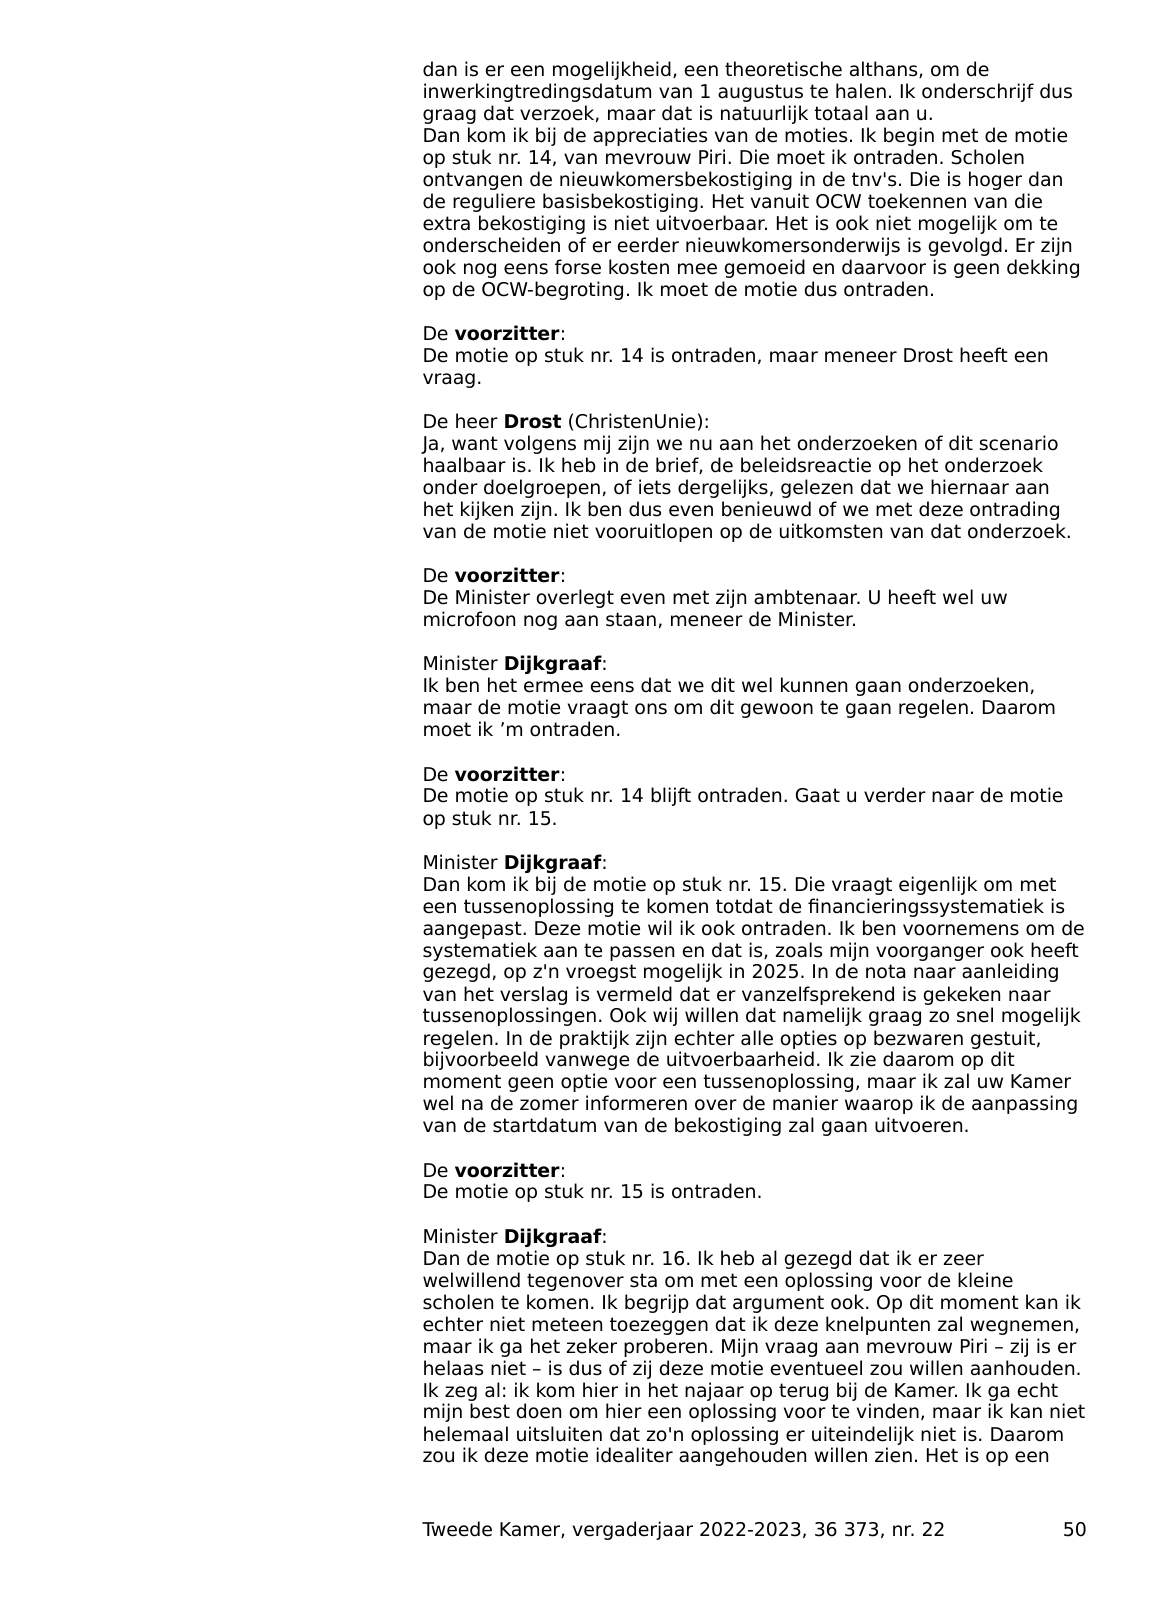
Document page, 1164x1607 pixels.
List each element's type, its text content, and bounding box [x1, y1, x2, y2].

text dan is er een mogelijkheid, een theoretische althans, om de inwerkingtredingsdatum van 1 augustus te halen. Ik onderschrijf dus graag dat verzoek, maar dat is natuurlijk totaal aan u. [422, 59, 1087, 125]
text Minister Dijkgraaf: [422, 1226, 1087, 1248]
text De voorzitter: [422, 1159, 1087, 1181]
text De voorzitter: [422, 323, 1087, 345]
text Minister Dijkgraaf: [422, 653, 1087, 675]
text De voorzitter: [422, 565, 1087, 587]
text De motie op stuk nr. 15 is ontraden. [422, 1181, 1087, 1203]
text Dan kom ik bij de appreciaties van de moties. Ik begin met de motie op stuk nr. 14, van mevrouw Piri. Die moet ik ontraden. Scholen ontvangen de nieuwkomersbekostiging in de tnv's. Die is hoger dan de reguliere basisbekostiging. Het vanuit OCW toekennen van die extra bekostiging is niet uitvoerbaar. Het is ook niet mogelijk om te onderscheiden of er eerder nieuwkomersonderwijs is gevolgd. Er zijn ook nog eens forse kosten mee gemoeid en daarvoor is geen dekking op de OCW-begroting. Ik moet de motie dus ontraden. [422, 125, 1087, 301]
text Ik ben het ermee eens dat we dit wel kunnen gaan onderzoeken, maar de motie vraagt ons om dit gewoon te gaan regelen. Daarom moet ik ’m ontraden. [422, 675, 1087, 741]
text De heer Drost (ChristenUnie): [422, 411, 1087, 433]
text De voorzitter: [422, 763, 1087, 785]
text De Minister overlegt even met zijn ambtenaar. U heeft wel uw microfoon nog aan staan, meneer de Minister. [422, 587, 1087, 631]
text Minister Dijkgraaf: [422, 852, 1087, 873]
text Dan de motie op stuk nr. 16. Ik heb al gezegd dat ik er zeer welwillend tegenover sta om met een oplossing voor de kleine scholen te komen. Ik begrijp dat argument ook. Op dit moment kan ik echter niet meteen toezeggen dat ik deze knelpunten zal wegnemen, maar ik ga het zeker proberen. Mijn vraag aan mevrouw Piri – zij is er helaas niet – is dus of zij deze motie eventueel zou willen aanhouden. Ik zeg al: ik kom hier in het najaar op terug bij de Kamer. Ik ga echt mijn best doen om hier een oplossing voor te vinden, maar ik kan niet helemaal uitsluiten dat zo'n oplossing er uiteindelijk niet is. Daarom zou ik deze motie idealiter aangehouden willen zien. Het is op een [422, 1248, 1087, 1467]
text Dan kom ik bij de motie op stuk nr. 15. Die vraagt eigenlijk om met een tussenoplossing te komen totdat de financieringssystematiek is aangepast. Deze motie wil ik ook ontraden. Ik ben voornemens om de systematiek aan te passen en dat is, zoals mijn voorganger ook heeft gezegd, op z'n vroegst mogelijk in 2025. In de nota naar aanleiding van het verslag is vermeld dat er vanzelfsprekend is gekeken naar tussenoplossingen. Ook wij willen dat namelijk graag zo snel mogelijk regelen. In de praktijk zijn echter alle opties op bezwaren gestuit, bijvoorbeeld vanwege de uitvoerbaarheid. Ik zie daarom op dit moment geen optie voor een tussenoplossing, maar ik zal uw Kamer wel na de zomer informeren over de manier waarop ik de aanpassing van de startdatum van de bekostiging zal gaan uitvoeren. [422, 873, 1087, 1137]
text De motie op stuk nr. 14 is ontraden, maar meneer Drost heeft een vraag. [422, 345, 1087, 389]
text Ja, want volgens mij zijn we nu aan het onderzoeken of dit scenario haalbaar is. Ik heb in de brief, de beleidsreactie op het onderzoek onder doelgroepen, of iets dergelijks, gelezen dat we hiernaar aan het kijken zijn. Ik ben dus even benieuwd of we met deze ontrading van de motie niet vooruitlopen op de uitkomsten van dat onderzoek. [422, 433, 1087, 543]
text De motie op stuk nr. 14 blijft ontraden. Gaat u verder naar de motie op stuk nr. 15. [422, 785, 1087, 829]
